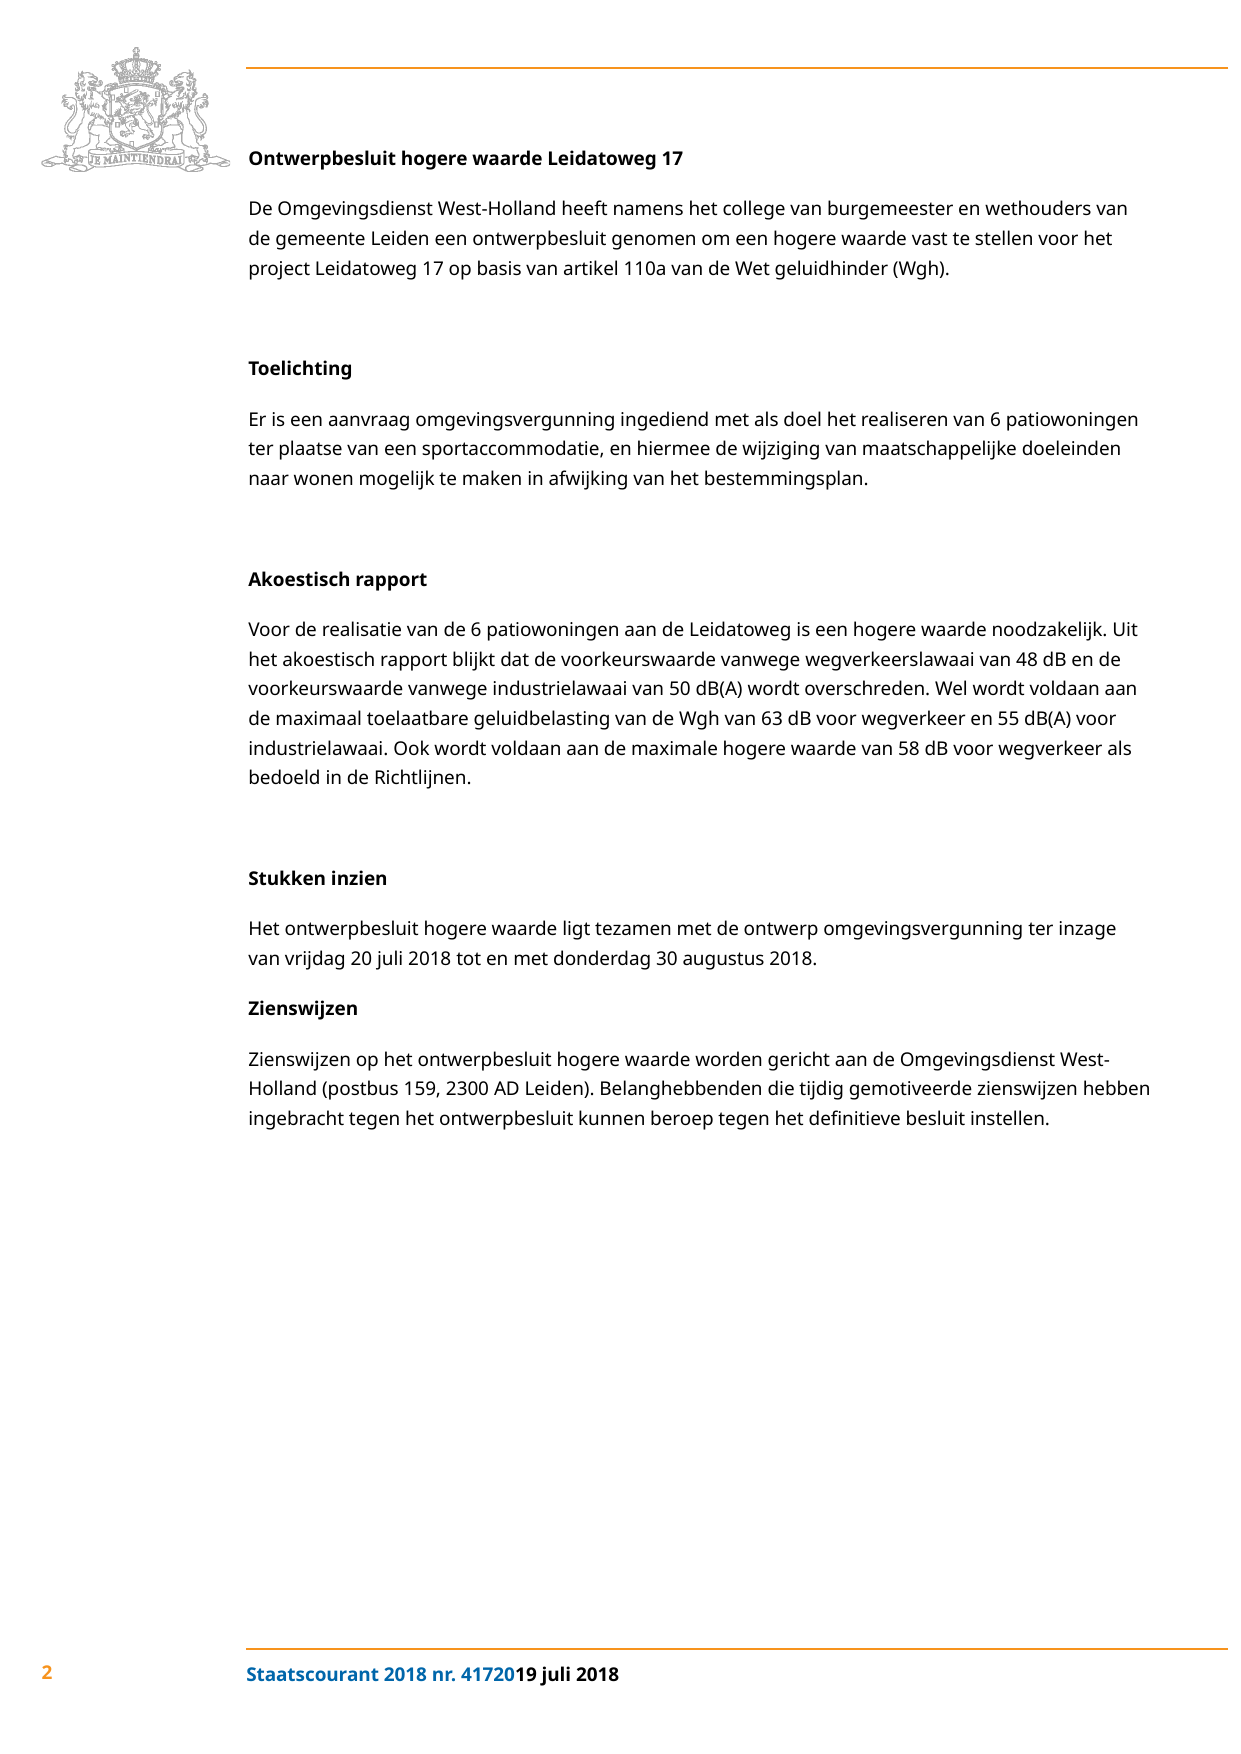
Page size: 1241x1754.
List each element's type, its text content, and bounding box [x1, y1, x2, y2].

text Ontwerpbesluit hogere waarde Leidatoweg 17 [248, 145, 1152, 171]
text Er is een aanvraag omgevingsvergunning ingediend met als doel het realiseren van 6 patiowoningen ter plaatse van een sportaccommodatie, en hiermee de wijziging van maatschappelijke doeleinden naar wonen mogelijk te maken in afwijking van het bestemmingsplan. [248, 406, 1152, 491]
text Stukken inzien [248, 865, 1152, 891]
text Toelichting [248, 356, 1152, 381]
text Zienswijzen [248, 996, 1152, 1021]
text Het ontwerpbesluit hogere waarde ligt tezamen met de ontwerp omgevingsvergunning ter inzage van vrijdag 20 juli 2018 tot en met donderdag 30 augustus 2018. [248, 916, 1152, 971]
text Akoestisch rapport [248, 566, 1152, 592]
text Voor de realisatie van de 6 patiowoningen aan de Leidatoweg is een hogere waarde noodzakelijk. Uit het akoestisch rapport blijkt dat de voorkeurswaarde vanwege wegverkeerslawaai van 48 dB en de voorkeurswaarde vanwege industrielawaai van 50 dB(A) wordt overschreden. Wel wordt voldaan aan de maximaal toelaatbare geluidbelasting van de Wgh van 63 dB voor wegverkeer en 55 dB(A) voor industrielawaai. Ook wordt voldaan aan de maximale hogere waarde van 58 dB voor wegverkeer als bedoeld in de Richtlijnen. [248, 616, 1152, 790]
text De Omgevingsdienst West-Holland heeft namens het college van burgemeester en wethouders van de gemeente Leiden een ontwerpbesluit genomen om een hogere waarde vast te stellen voor het project Leidatoweg 17 op basis van artikel 110a van de Wet geluidhinder (Wgh). [248, 196, 1152, 281]
picture [41, 47, 231, 172]
text Zienswijzen op het ontwerpbesluit hogere waarde worden gericht aan de Omgevingsdienst West-Holland (postbus 159, 2300 AD Leiden). Belanghebbenden die tijdig gemotiveerde zienswijzen hebben ingebracht tegen het ontwerpbesluit kunnen beroep tegen het definitieve besluit instellen. [248, 1046, 1152, 1131]
